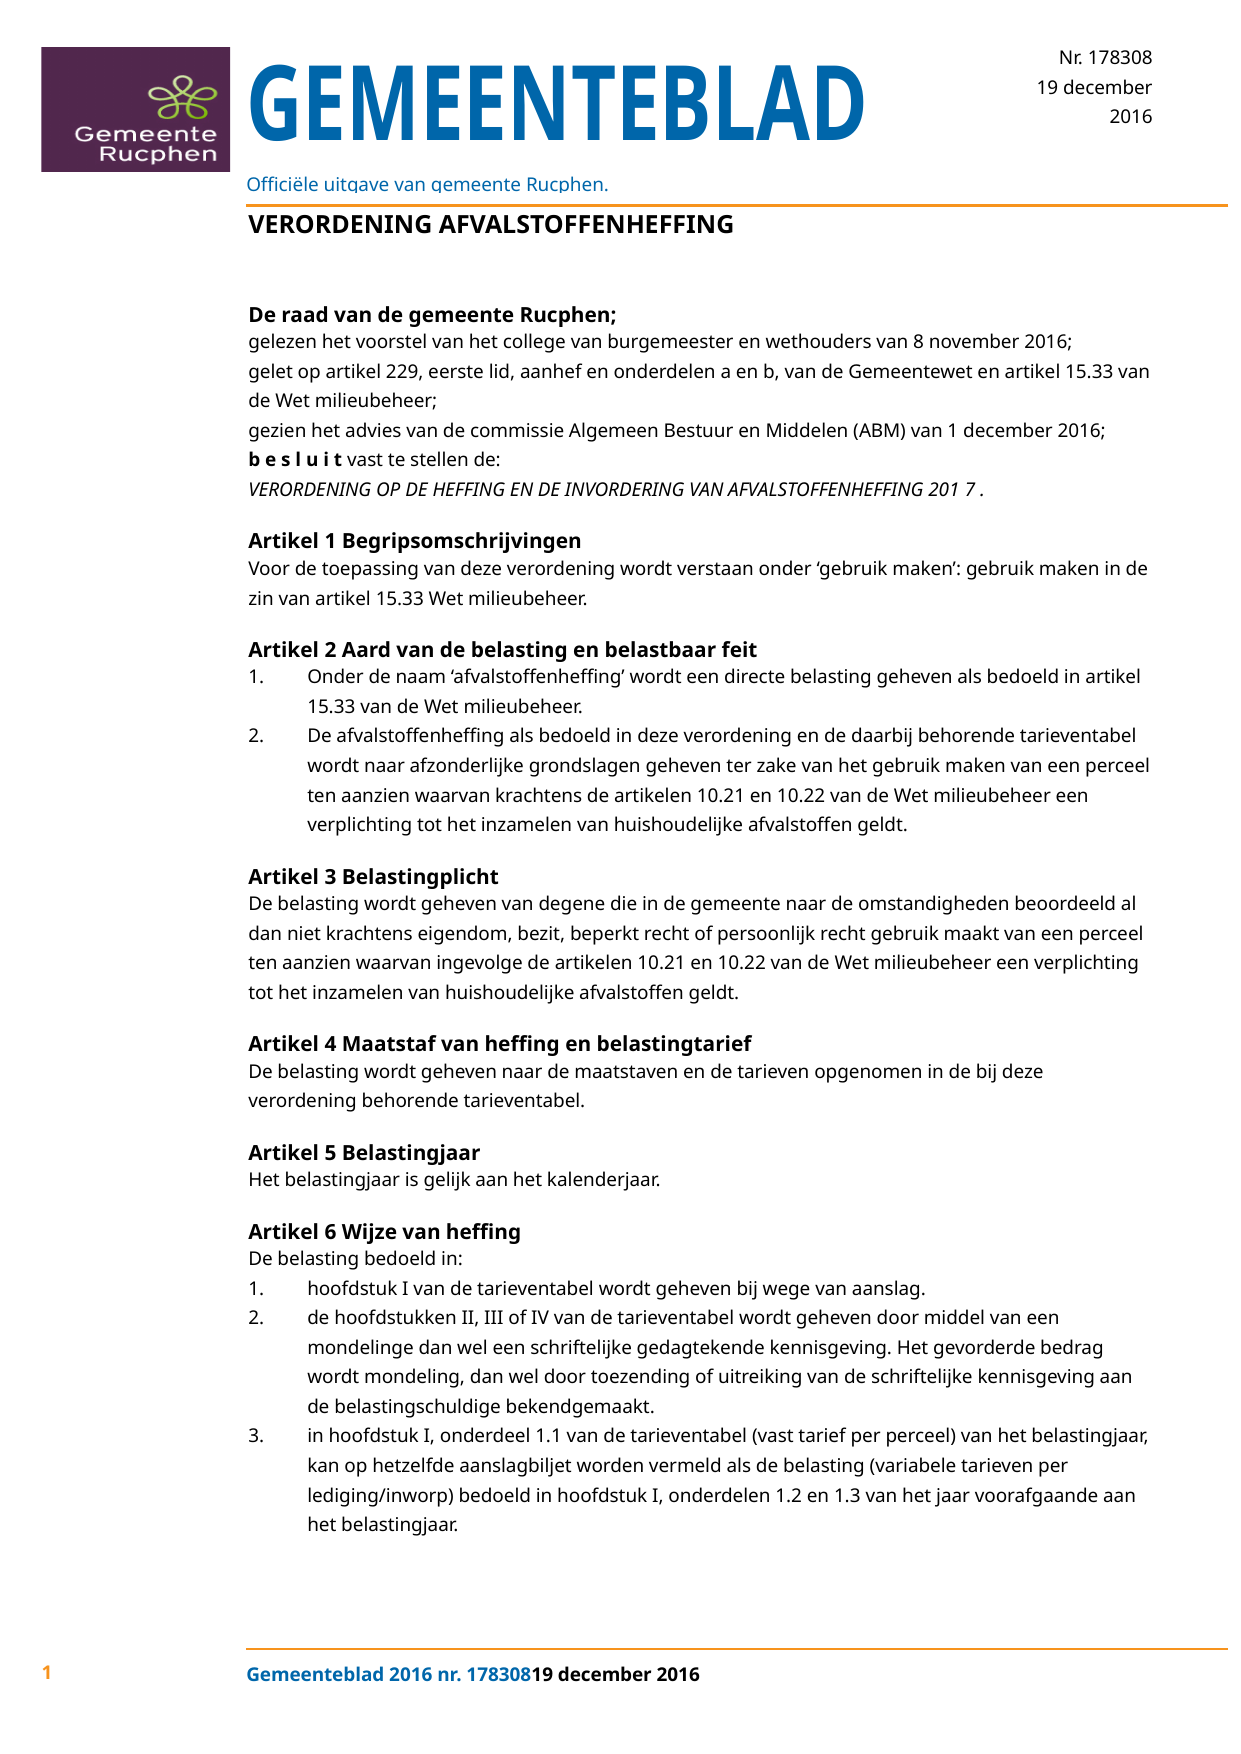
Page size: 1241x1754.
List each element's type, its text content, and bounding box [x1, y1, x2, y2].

text gelezen het voorstel van het college van burgemeester en wethouders van 8 november 2016; [248, 328, 1152, 354]
text gelet op artikel 229, eerste lid, aanhef en onderdelen a en b, van de Gemeentewet en artikel 15.33 van de Wet milieubeheer; [248, 358, 1152, 413]
text Artikel 1 Begripsomschrijvingen [248, 527, 1152, 555]
text VERORDENING OP DE HEFFING EN DE INVORDERING VAN AFVALSTOFFENHEFFING 201 7 . [248, 476, 1152, 502]
text Artikel 4 Maatstaf van heffing en belastingtarief [248, 1029, 1152, 1058]
text Artikel 6 Wijze van heffing [248, 1217, 1152, 1245]
text De belasting wordt geheven naar de maatstaven en de tarieven opgenomen in de bij deze verordening behorende tarieventabel. [248, 1058, 1152, 1113]
text De raad van de gemeente Rucphen; [248, 300, 1152, 328]
list de hoofdstukken II, III of IV van de tarieventabel wordt geheven door middel van een mondelinge dan wel een schriftelijke gedagtekende kennisgeving. Het gevorderde bedrag wordt mondeling, dan wel door toezending of uitreiking van de schriftelijke kennisgeving aan de belastingschuldige bekendgemaakt. [248, 1304, 1152, 1419]
text Voor de toepassing van deze verordening wordt verstaan onder ‘gebruik maken’: gebruik maken in de zin van artikel 15.33 Wet milieubeheer. [248, 555, 1152, 610]
text VERORDENING AFVALSTOFFENHEFFING [248, 207, 1152, 241]
text b e s l u i t vast te stellen de: [248, 447, 1152, 472]
list Onder de naam ‘afvalstoffenheffing’ wordt een directe belasting geheven als bedoeld in artikel 15.33 van de Wet milieubeheer. [248, 663, 1152, 719]
picture [41, 47, 231, 172]
list in hoofdstuk I, onderdeel 1.1 van de tarieventabel (vast tarief per perceel) van het belastingjaar, kan op hetzelfde aanslagbiljet worden vermeld als de belasting (variabele tarieven per lediging/inworp) bedoeld in hoofdstuk I, onderdelen 1.2 en 1.3 van het jaar voorafgaande aan het belastingjaar. [248, 1423, 1152, 1537]
text Artikel 5 Belastingjaar [248, 1138, 1152, 1166]
text De belasting wordt geheven van degene die in de gemeente naar de omstandigheden beoordeeld al dan niet krachtens eigendom, bezit, beperkt recht of persoonlijk recht gebruik maakt van een perceel ten aanzien waarvan ingevolge de artikelen 10.21 en 10.22 van de Wet milieubeheer een verplichting tot het inzamelen van huishoudelijke afvalstoffen geldt. [248, 890, 1152, 1005]
text gezien het advies van de commissie Algemeen Bestuur en Middelen (ABM) van 1 december 2016; [248, 417, 1152, 443]
text De belasting bedoeld in: [248, 1245, 1152, 1271]
list De afvalstoffenheffing als bedoeld in deze verordening en de daarbij behorende tarieventabel wordt naar afzonderlijke grondslagen geheven ter zake van het gebruik maken van een perceel ten aanzien waarvan krachtens de artikelen 10.21 en 10.22 van de Wet milieubeheer een verplichting tot het inzamelen van huishoudelijke afvalstoffen geldt. [248, 723, 1152, 837]
text Het belastingjaar is gelijk aan het kalenderjaar. [248, 1166, 1152, 1192]
text Artikel 2 Aard van de belasting en belastbaar feit [248, 635, 1152, 663]
text Artikel 3 Belastingplicht [248, 862, 1152, 890]
list hoofdstuk I van de tarieventabel wordt geheven bij wege van aanslag. [248, 1275, 1152, 1301]
